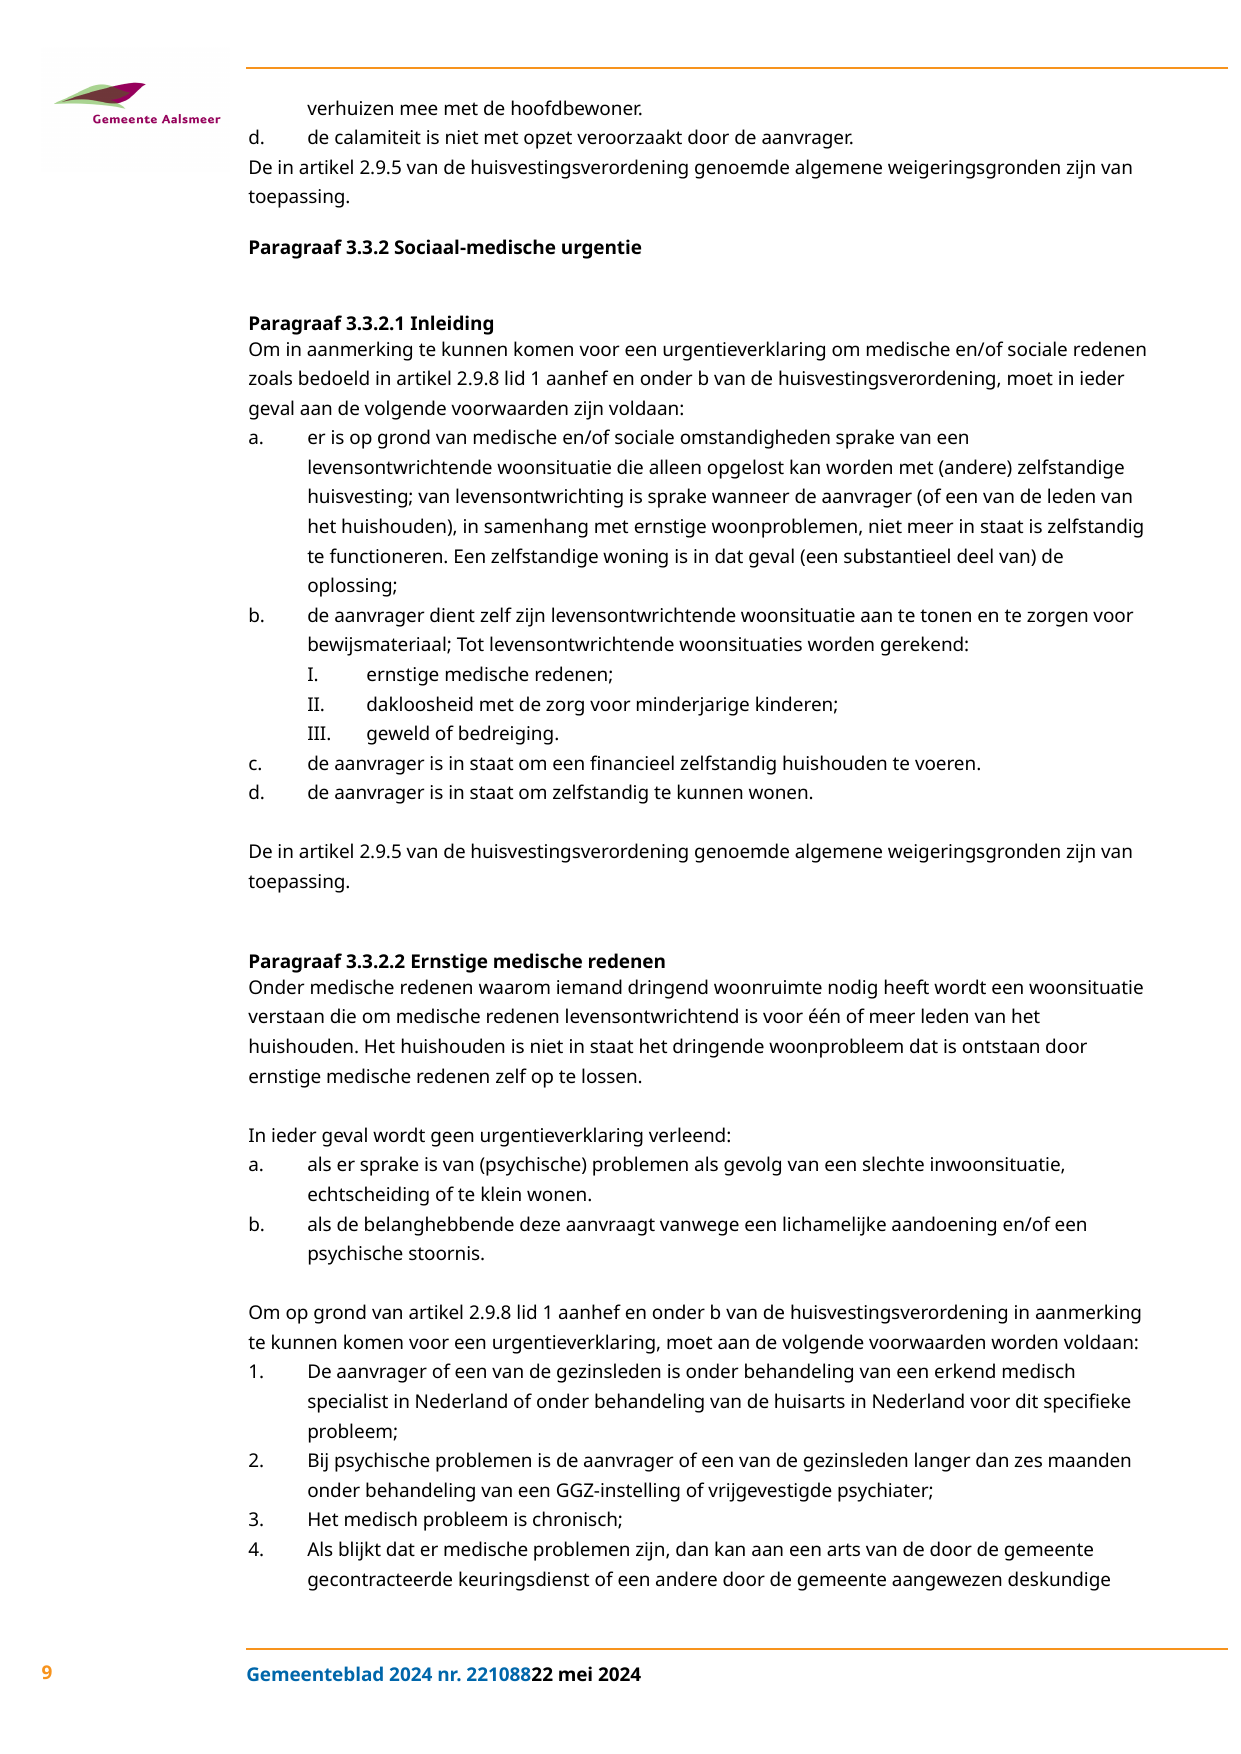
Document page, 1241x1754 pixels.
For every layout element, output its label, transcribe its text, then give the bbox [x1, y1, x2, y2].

text In ieder geval wordt geen urgentieverklaring verleend: [248, 1122, 1152, 1148]
text Paragraaf 3.3.2 Sociaal-medische urgentie [248, 234, 1152, 260]
list verhuizen mee met de hoofdbewoner. [248, 95, 1152, 121]
list er is op grond van medische en/of sociale omstandigheden sprake van een levensontwrichtende woonsituatie die alleen opgelost kan worden met (andere) zelfstandige huisvesting; van levensontwrichting is sprake wanneer de aanvrager (of een van de leden van het huishouden), in samenhang met ernstige woonproblemen, niet meer in staat is zelfstandig te functioneren. Een zelfstandige woning is in dat geval (een substantieel deel van) de oplossing; [248, 424, 1152, 598]
picture [41, 47, 231, 172]
text Om in aanmerking te kunnen komen voor een urgentieverklaring om medische en/of sociale redenen zoals bedoeld in artikel 2.9.8 lid 1 aanhef en onder b van de huisvestingsverordening, moet in ieder geval aan de volgende voorwaarden zijn voldaan: [248, 336, 1152, 421]
list Het medisch probleem is chronisch; [248, 1507, 1152, 1532]
text De in artikel 2.9.5 van de huisvestingsverordening genoemde algemene weigeringsgronden zijn van toepassing. [248, 839, 1152, 894]
list de calamiteit is niet met opzet veroorzaakt door de aanvrager. [248, 124, 1152, 150]
text Paragraaf 3.3.2.2 Ernstige medische redenen [248, 948, 1152, 974]
text Om op grond van artikel 2.9.8 lid 1 aanhef en onder b van de huisvestingsverordening in aanmerking te kunnen komen voor een urgentieverklaring, moet aan de volgende voorwaarden worden voldaan: [248, 1299, 1152, 1355]
list als er sprake is van (psychische) problemen als gevolg van een slechte inwoonsituatie, echtscheiding of te klein wonen. [248, 1152, 1152, 1207]
text Onder medische redenen waarom iemand dringend woonruimte nodig heeft wordt een woonsituatie verstaan die om medische redenen levensontwrichtend is voor één of meer leden van het huishouden. Het huishouden is niet in staat het dringende woonprobleem dat is ontstaan door ernstige medische redenen zelf op te lossen. [248, 974, 1152, 1088]
list de aanvrager is in staat om een financieel zelfstandig huishouden te voeren. [248, 750, 1152, 776]
text De in artikel 2.9.5 van de huisvestingsverordening genoemde algemene weigeringsgronden zijn van toepassing. [248, 154, 1152, 209]
list Als blijkt dat er medische problemen zijn, dan kan aan een arts van de door de gemeente gecontracteerde keuringsdienst of een andere door de gemeente aangewezen deskundige [248, 1536, 1152, 1591]
list geweld of bedreiging. [307, 720, 1152, 746]
text Paragraaf 3.3.2.1 Inleiding [248, 310, 1152, 336]
list De aanvrager of een van de gezinsleden is onder behandeling van een erkend medisch specialist in Nederland of onder behandeling van de huisarts in Nederland voor dit specifieke probleem; [248, 1359, 1152, 1443]
list dakloosheid met de zorg voor minderjarige kinderen; [307, 691, 1152, 717]
list de aanvrager is in staat om zelfstandig te kunnen wonen. [248, 779, 1152, 805]
list als de belanghebbende deze aanvraagt vanwege een lichamelijke aandoening en/of een psychische stoornis. [248, 1211, 1152, 1266]
list Bij psychische problemen is de aanvrager of een van de gezinsleden langer dan zes maanden onder behandeling van een GGZ-instelling of vrijgevestigde psychiater; [248, 1447, 1152, 1503]
list ernstige medische redenen; [307, 661, 1152, 687]
list de aanvrager dient zelf zijn levensontwrichtende woonsituatie aan te tonen en te zorgen voor bewijsmateriaal; Tot levensontwrichtende woonsituaties worden gerekend: [248, 602, 1152, 657]
